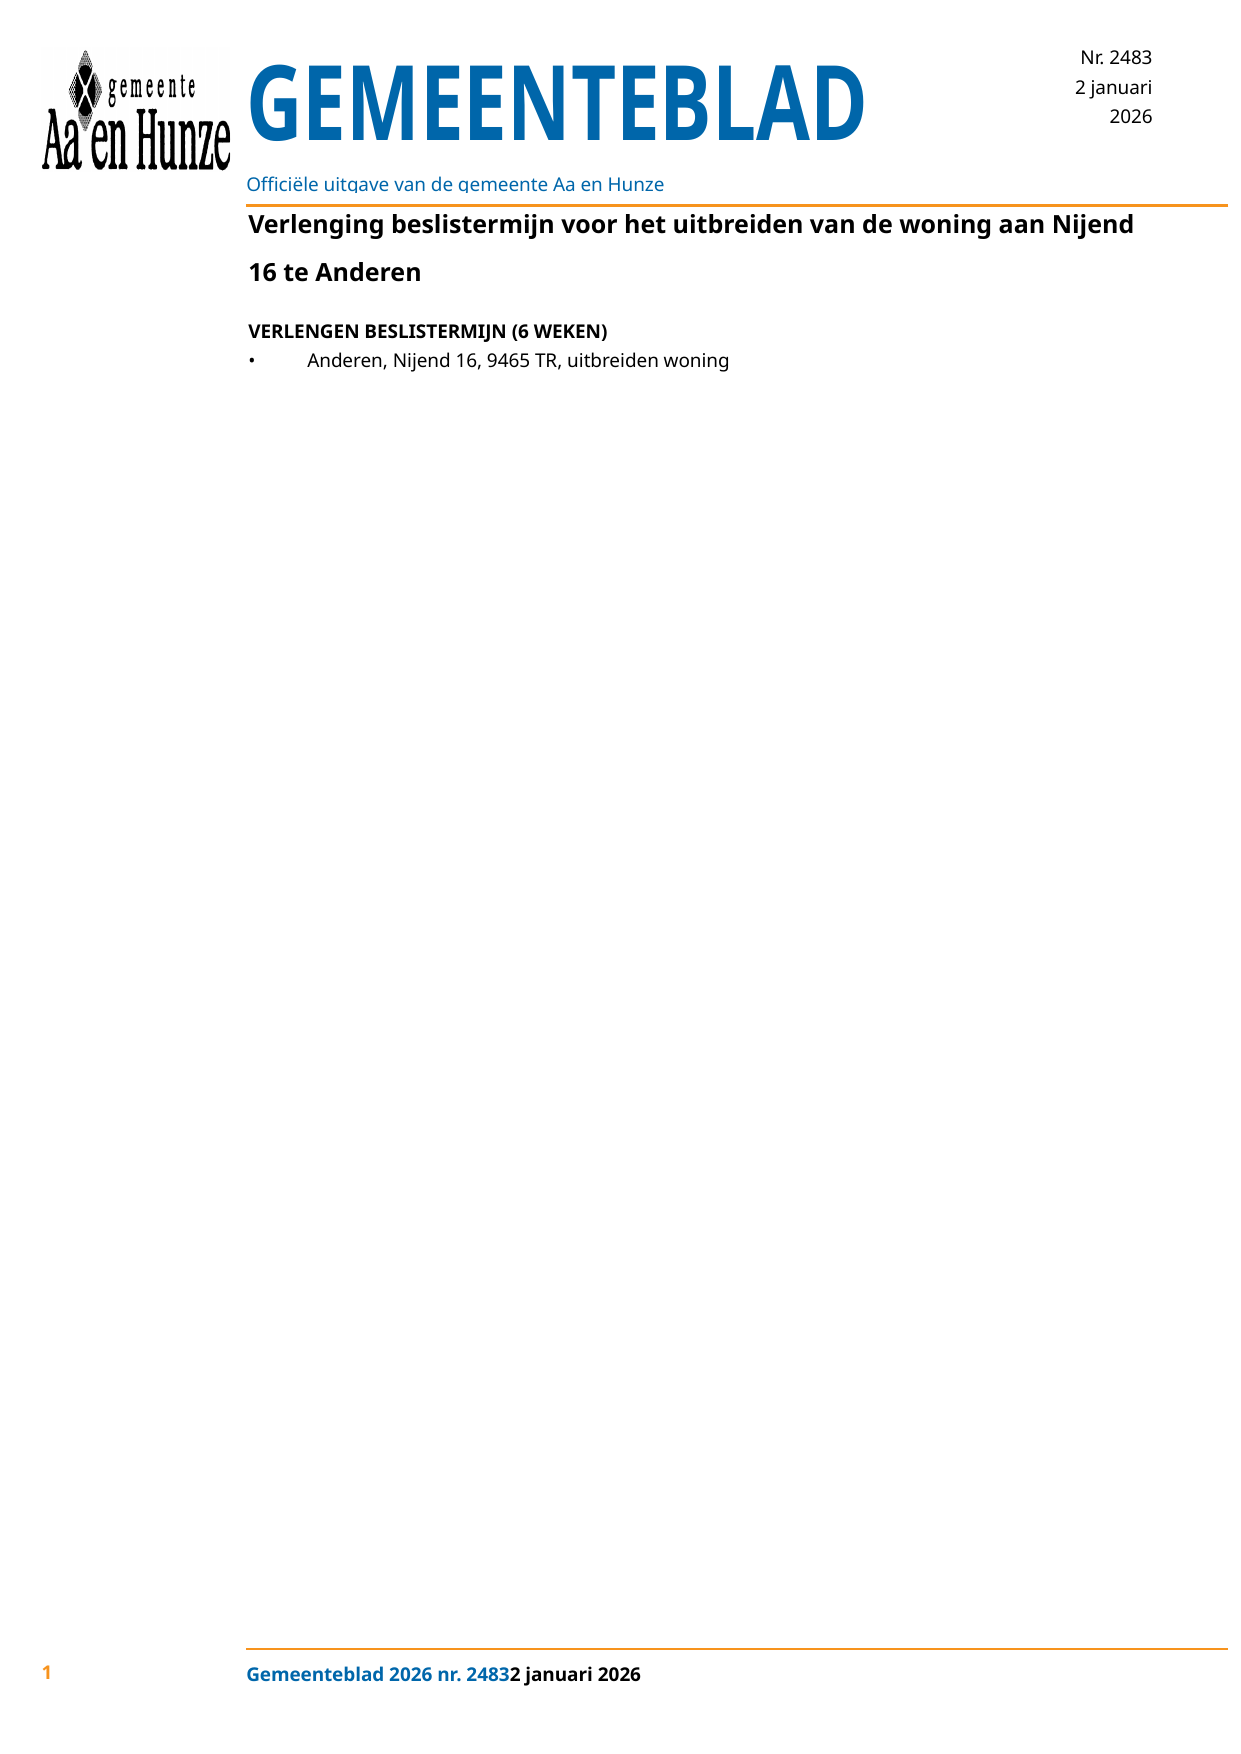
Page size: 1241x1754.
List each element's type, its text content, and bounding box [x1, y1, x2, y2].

text VERLENGEN BESLISTERMIJN (6 WEKEN) [248, 318, 1152, 344]
text Verlenging beslistermijn voor het uitbreiden van de woning aan Nijend 16 te Anderen [248, 207, 1152, 288]
list Anderen, Nijend 16, 9465 TR, uitbreiden woning [248, 347, 1152, 373]
picture [41, 47, 231, 172]
